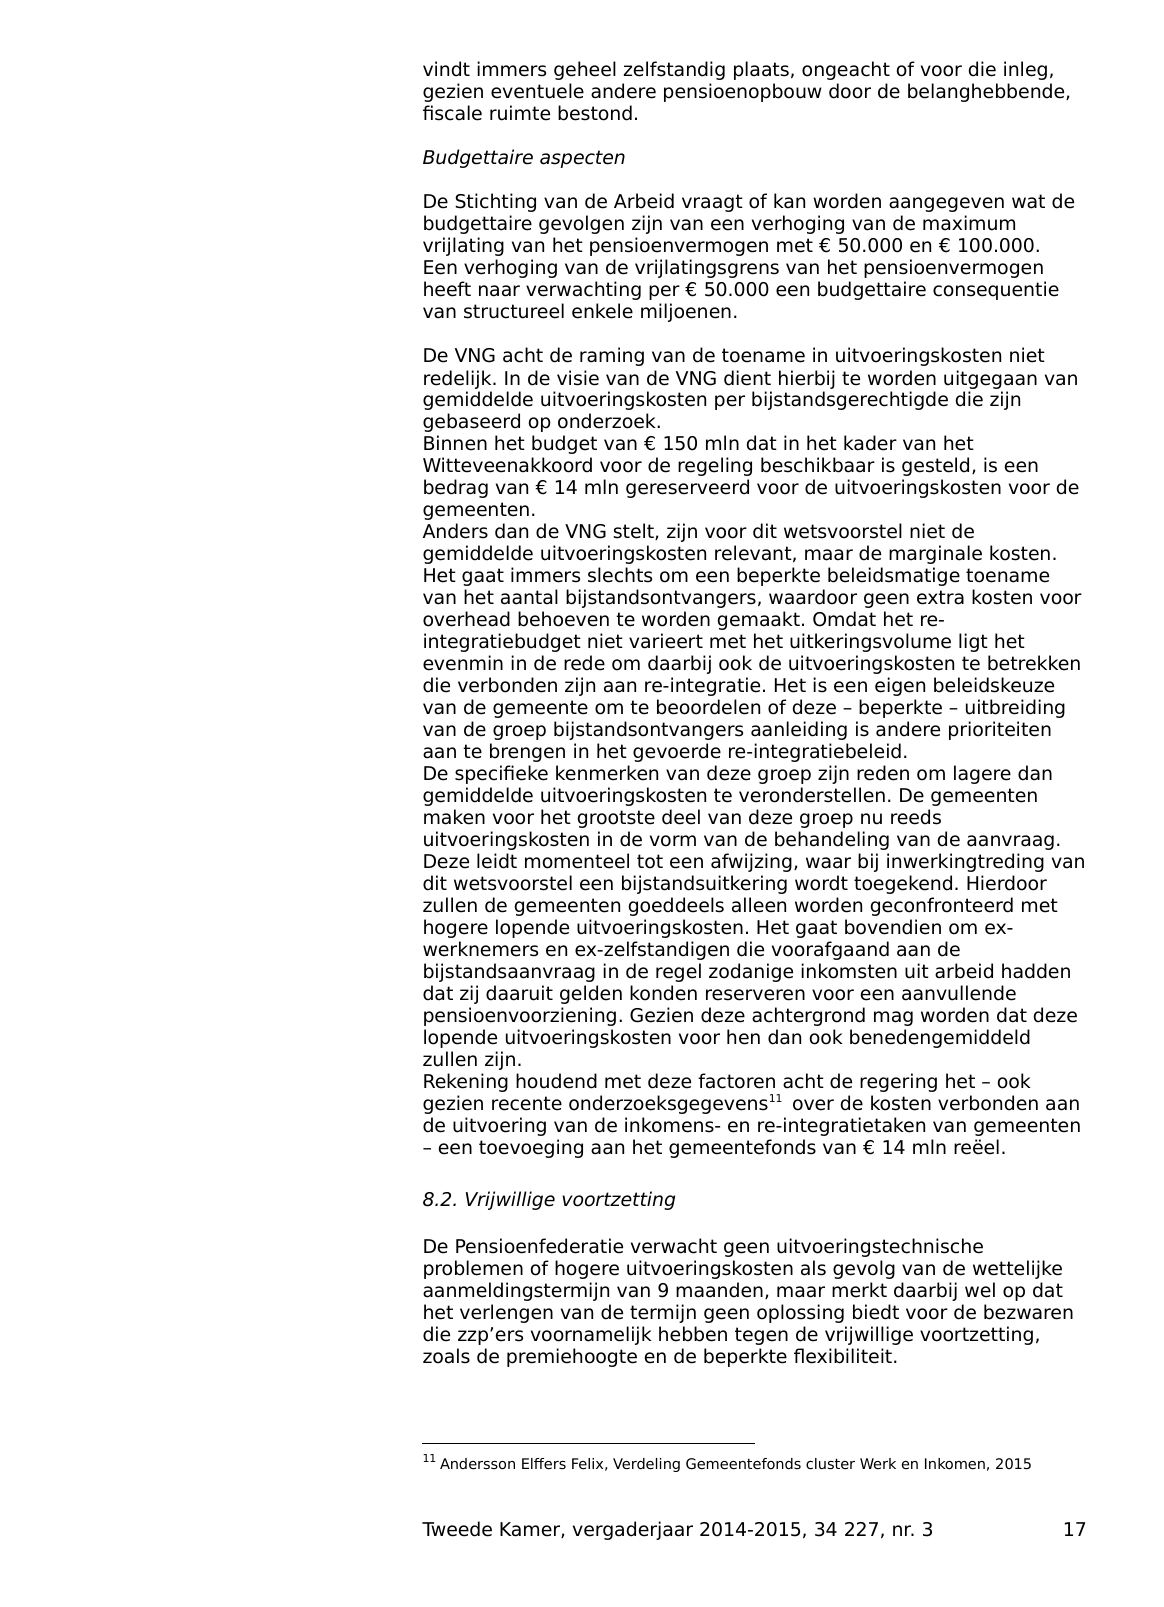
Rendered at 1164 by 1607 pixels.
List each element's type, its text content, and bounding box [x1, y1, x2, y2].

text Binnen het budget van € 150 mln dat in het kader van het Witteveenakkoord voor de regeling beschikbaar is gesteld, is een bedrag van € 14 mln gereserveerd voor de uitvoeringskosten voor de gemeenten. [422, 433, 1087, 521]
text De VNG acht de raming van de toename in uitvoeringskosten niet redelijk. In de visie van de VNG dient hierbij te worden uitgegaan van gemiddelde uitvoeringskosten per bijstandsgerechtigde die zijn gebaseerd op onderzoek. [422, 345, 1087, 433]
text Andersson Elffers Felix, Verdeling Gemeentefonds cluster Werk en Inkomen, 2015 [422, 1452, 1087, 1474]
text De Pensioenfederatie verwacht geen uitvoeringstechnische problemen of hogere uitvoeringskosten als gevolg van de wettelijke aanmeldingstermijn van 9 maanden, maar merkt daarbij wel op dat het verlengen van de termijn geen oplossing biedt voor de bezwaren die zzp’ers voornamelijk hebben tegen de vrijwillige voortzetting, zoals de premiehoogte en de beperkte flexibiliteit. [422, 1236, 1087, 1367]
text De Stichting van de Arbeid vraagt of kan worden aangegeven wat de budgettaire gevolgen zijn van een verhoging van de maximum vrijlating van het pensioenvermogen met € 50.000 en € 100.000. [422, 191, 1087, 257]
text Een verhoging van de vrijlatingsgrens van het pensioenvermogen heeft naar verwachting per € 50.000 een budgettaire consequentie van structureel enkele miljoenen. [422, 257, 1087, 323]
text vindt immers geheel zelfstandig plaats, ongeacht of voor die inleg, gezien eventuele andere pensioenopbouw door de belanghebbende, fiscale ruimte bestond. [422, 59, 1087, 125]
subtitle 8.2. Vrijwillige voortzetting [422, 1189, 1087, 1211]
subtitle Budgettaire aspecten [422, 147, 1087, 169]
text De specifieke kenmerken van deze groep zijn reden om lagere dan gemiddelde uitvoeringskosten te veronderstellen. De gemeenten maken voor het grootste deel van deze groep nu reeds uitvoeringskosten in de vorm van de behandeling van de aanvraag. Deze leidt momenteel tot een afwijzing, waar bij inwerkingtreding van dit wetsvoorstel een bijstandsuitkering wordt toegekend. Hierdoor zullen de gemeenten goeddeels alleen worden geconfronteerd met hogere lopende uitvoeringskosten. Het gaat bovendien om ex-werknemers en ex-zelfstandigen die voorafgaand aan de bijstandsaanvraag in de regel zodanige inkomsten uit arbeid hadden dat zij daaruit gelden konden reserveren voor een aanvullende pensioenvoorziening. Gezien deze achtergrond mag worden dat deze lopende uitvoeringskosten voor hen dan ook benedengemiddeld zullen zijn. [422, 763, 1087, 1071]
text Rekening houdend met deze factoren acht de regering het – ook gezien recente onderzoeksgegevens over de kosten verbonden aan de uitvoering van de inkomens- en re-integratietaken van gemeenten – een toevoeging aan het gemeentefonds van € 14 mln reëel. [422, 1071, 1087, 1159]
text Anders dan de VNG stelt, zijn voor dit wetsvoorstel niet de gemiddelde uitvoeringskosten relevant, maar de marginale kosten. Het gaat immers slechts om een beperkte beleidsmatige toename van het aantal bijstandsontvangers, waardoor geen extra kosten voor overhead behoeven te worden gemaakt. Omdat het re-integratiebudget niet varieert met het uitkeringsvolume ligt het evenmin in de rede om daarbij ook de uitvoeringskosten te betrekken die verbonden zijn aan re-integratie. Het is een eigen beleidskeuze van de gemeente om te beoordelen of deze – beperkte – uitbreiding van de groep bijstandsontvangers aanleiding is andere prioriteiten aan te brengen in het gevoerde re-integratiebeleid. [422, 521, 1087, 763]
